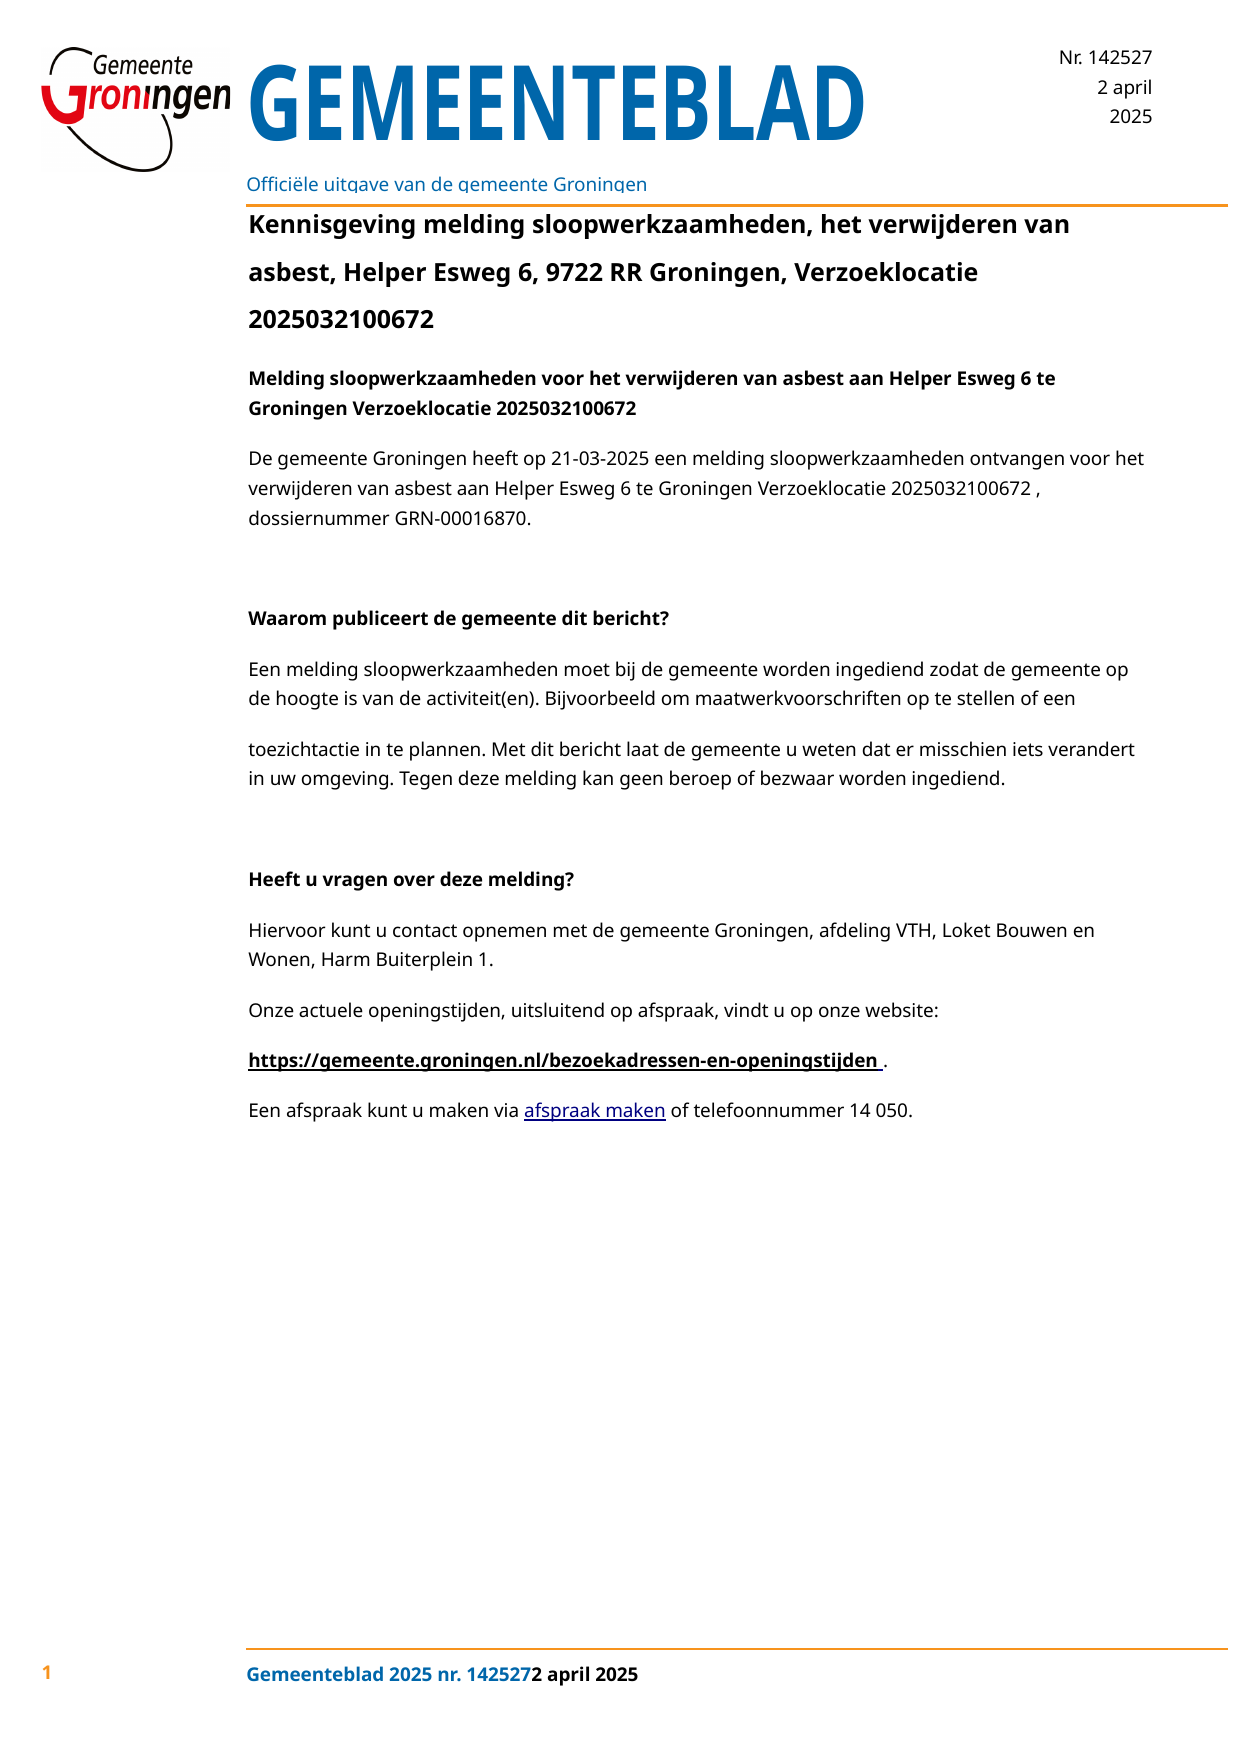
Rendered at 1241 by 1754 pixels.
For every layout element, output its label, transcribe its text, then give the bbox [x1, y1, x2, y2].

text Kennisgeving melding sloopwerkzaamheden, het verwijderen van asbest, Helper Esweg 6, 9722 RR Groningen, Verzoeklocatie 2025032100672 [248, 207, 1152, 336]
text Een afspraak kunt u maken via afspraak maken of telefoonnummer 14 050. [248, 1098, 1152, 1123]
text https://gemeente.groningen.nl/bezoekadressen-en-openingstijden . [248, 1047, 1152, 1073]
text Heeft u vragen over deze melding? [248, 866, 1152, 892]
text Onze actuele openingstijden, uitsluitend op afspraak, vindt u op onze website: [248, 997, 1152, 1022]
picture [41, 47, 231, 172]
text Een melding sloopwerkzaamheden moet bij de gemeente worden ingediend zodat de gemeente op de hoogte is van de activiteit(en). Bijvoorbeeld om maatwerkvoorschriften op te stellen of een [248, 656, 1152, 711]
text Hiervoor kunt u contact opnemen met de gemeente Groningen, afdeling VTH, Loket Bouwen en Wonen, Harm Buiterplein 1. [248, 917, 1152, 972]
text toezichtactie in te plannen. Met dit bericht laat de gemeente u weten dat er misschien iets verandert in uw omgeving. Tegen deze melding kan geen beroep of bezwaar worden ingediend. [248, 736, 1152, 791]
text Melding sloopwerkzaamheden voor het verwijderen van asbest aan Helper Esweg 6 te Groningen Verzoeklocatie 2025032100672 [248, 366, 1152, 421]
text Waarom publiceert de gemeente dit bericht? [248, 606, 1152, 631]
text De gemeente Groningen heeft op 21-03-2025 een melding sloopwerkzaamheden ontvangen voor het verwijderen van asbest aan Helper Esweg 6 te Groningen Verzoeklocatie 2025032100672 , dossiernummer GRN-00016870. [248, 446, 1152, 530]
